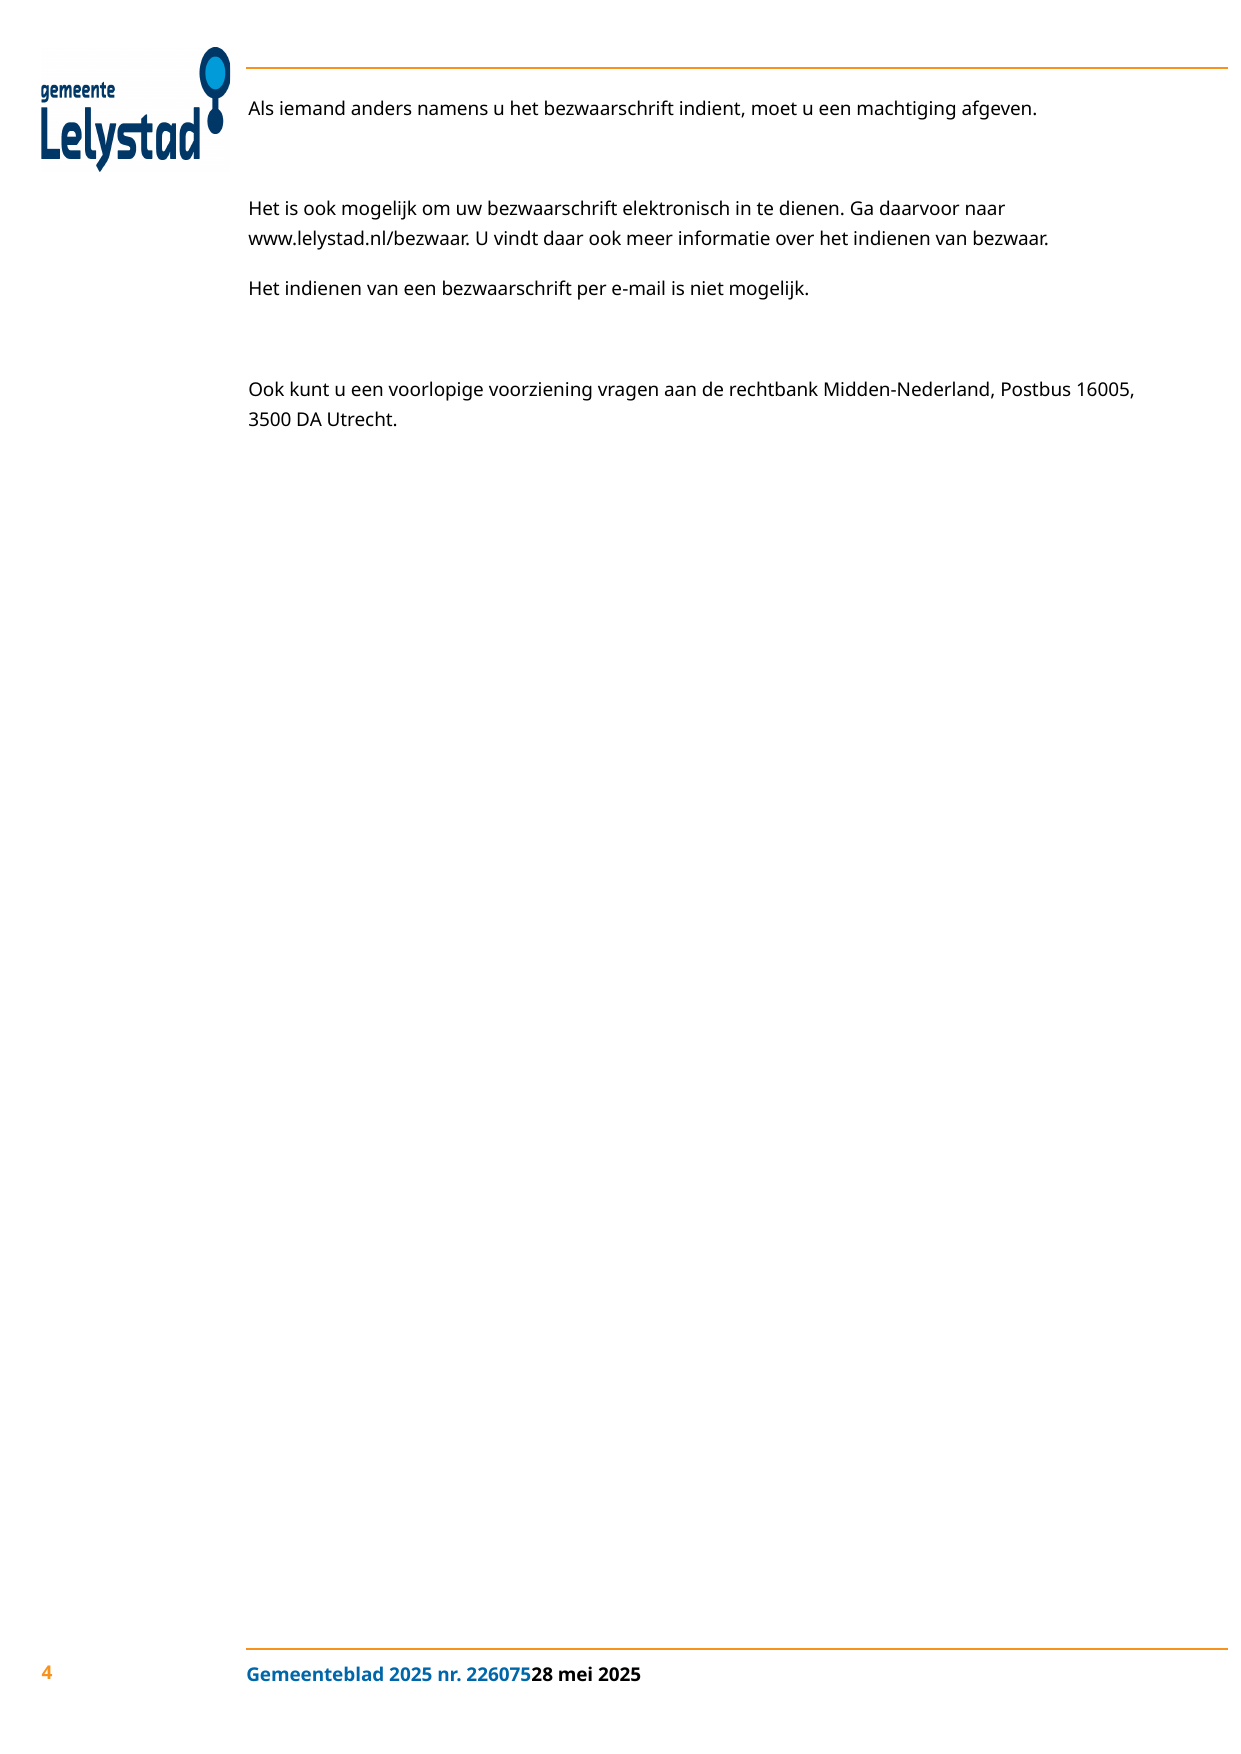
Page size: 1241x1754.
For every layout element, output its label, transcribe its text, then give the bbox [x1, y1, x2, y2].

text Als iemand anders namens u het bezwaarschrift indient, moet u een machtiging afgeven. [248, 95, 1152, 121]
picture [41, 47, 231, 172]
text Het indienen van een bezwaarschrift per e-mail is niet mogelijk. [248, 276, 1152, 301]
text Ook kunt u een voorlopige voorziening vragen aan de rechtbank Midden-Nederland, Postbus 16005, 3500 DA Utrecht. [248, 376, 1152, 432]
text Het is ook mogelijk om uw bezwaarschrift elektronisch in te dienen. Ga daarvoor naar www.lelystad.nl/bezwaar. U vindt daar ook meer informatie over het indienen van bezwaar. [248, 196, 1152, 251]
